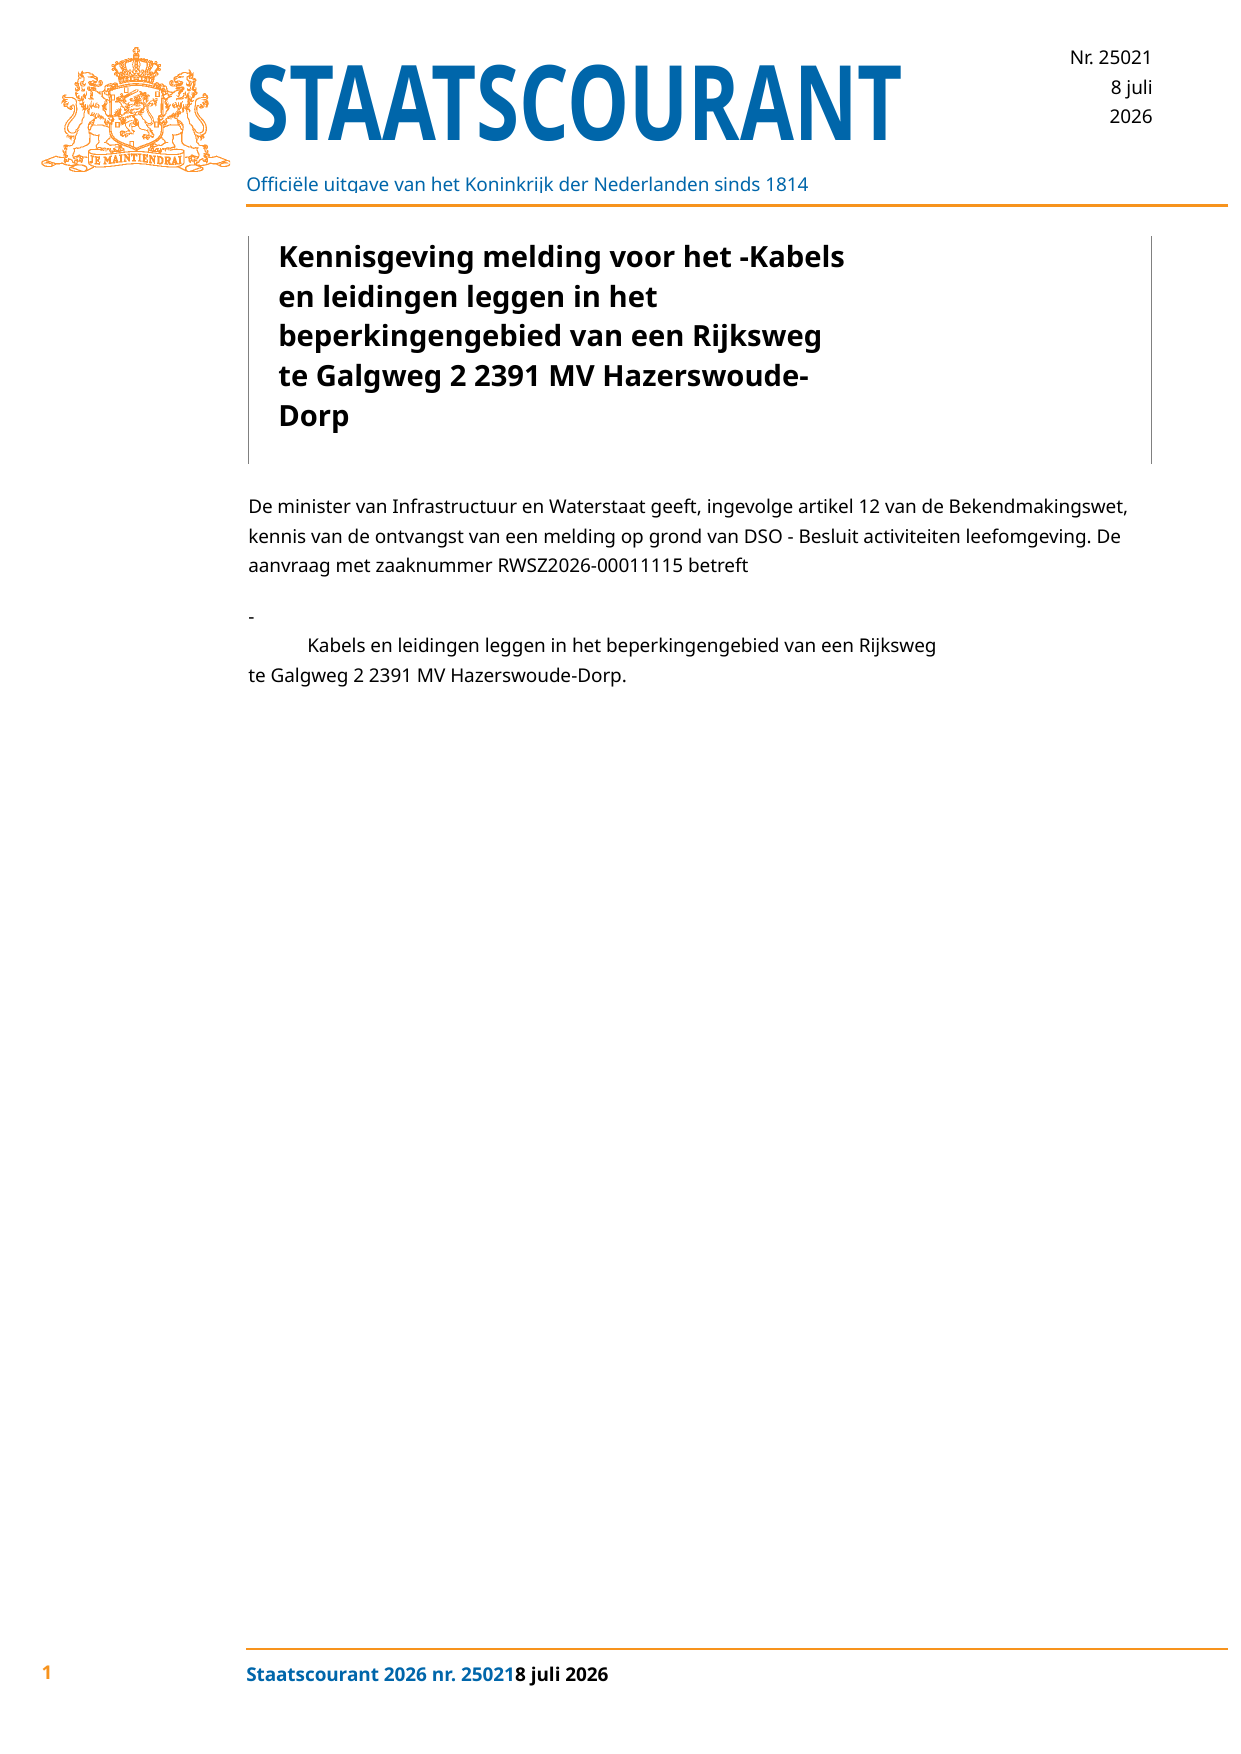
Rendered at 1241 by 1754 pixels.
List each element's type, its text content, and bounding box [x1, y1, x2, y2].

text De minister van Infrastructuur en Waterstaat geeft, ingevolge artikel 12 van de Bekendmakingswet, kennis van de ontvangst van een melding op grond van DSO - Besluit activiteiten leefomgeving. De aanvraag met zaaknummer RWSZ2026-00011115 betreft [248, 493, 1152, 578]
table_header [850, 236, 912, 413]
picture [41, 47, 231, 172]
text te Galgweg 2 2391 MV Hazerswoude-Dorp. [248, 662, 1152, 688]
picture [912, 236, 1090, 414]
table_header Kennisgeving melding voor het -Kabels en leidingen leggen in het beperkingengebied van een Rijksweg te Galgweg 2 2391 MV Hazerswoude-Dorp [249, 236, 850, 464]
table_header [850, 414, 1151, 464]
list Kabels en leidingen leggen in het beperkingengebied van een Rijksweg [248, 632, 1152, 658]
table_header [1090, 236, 1151, 413]
